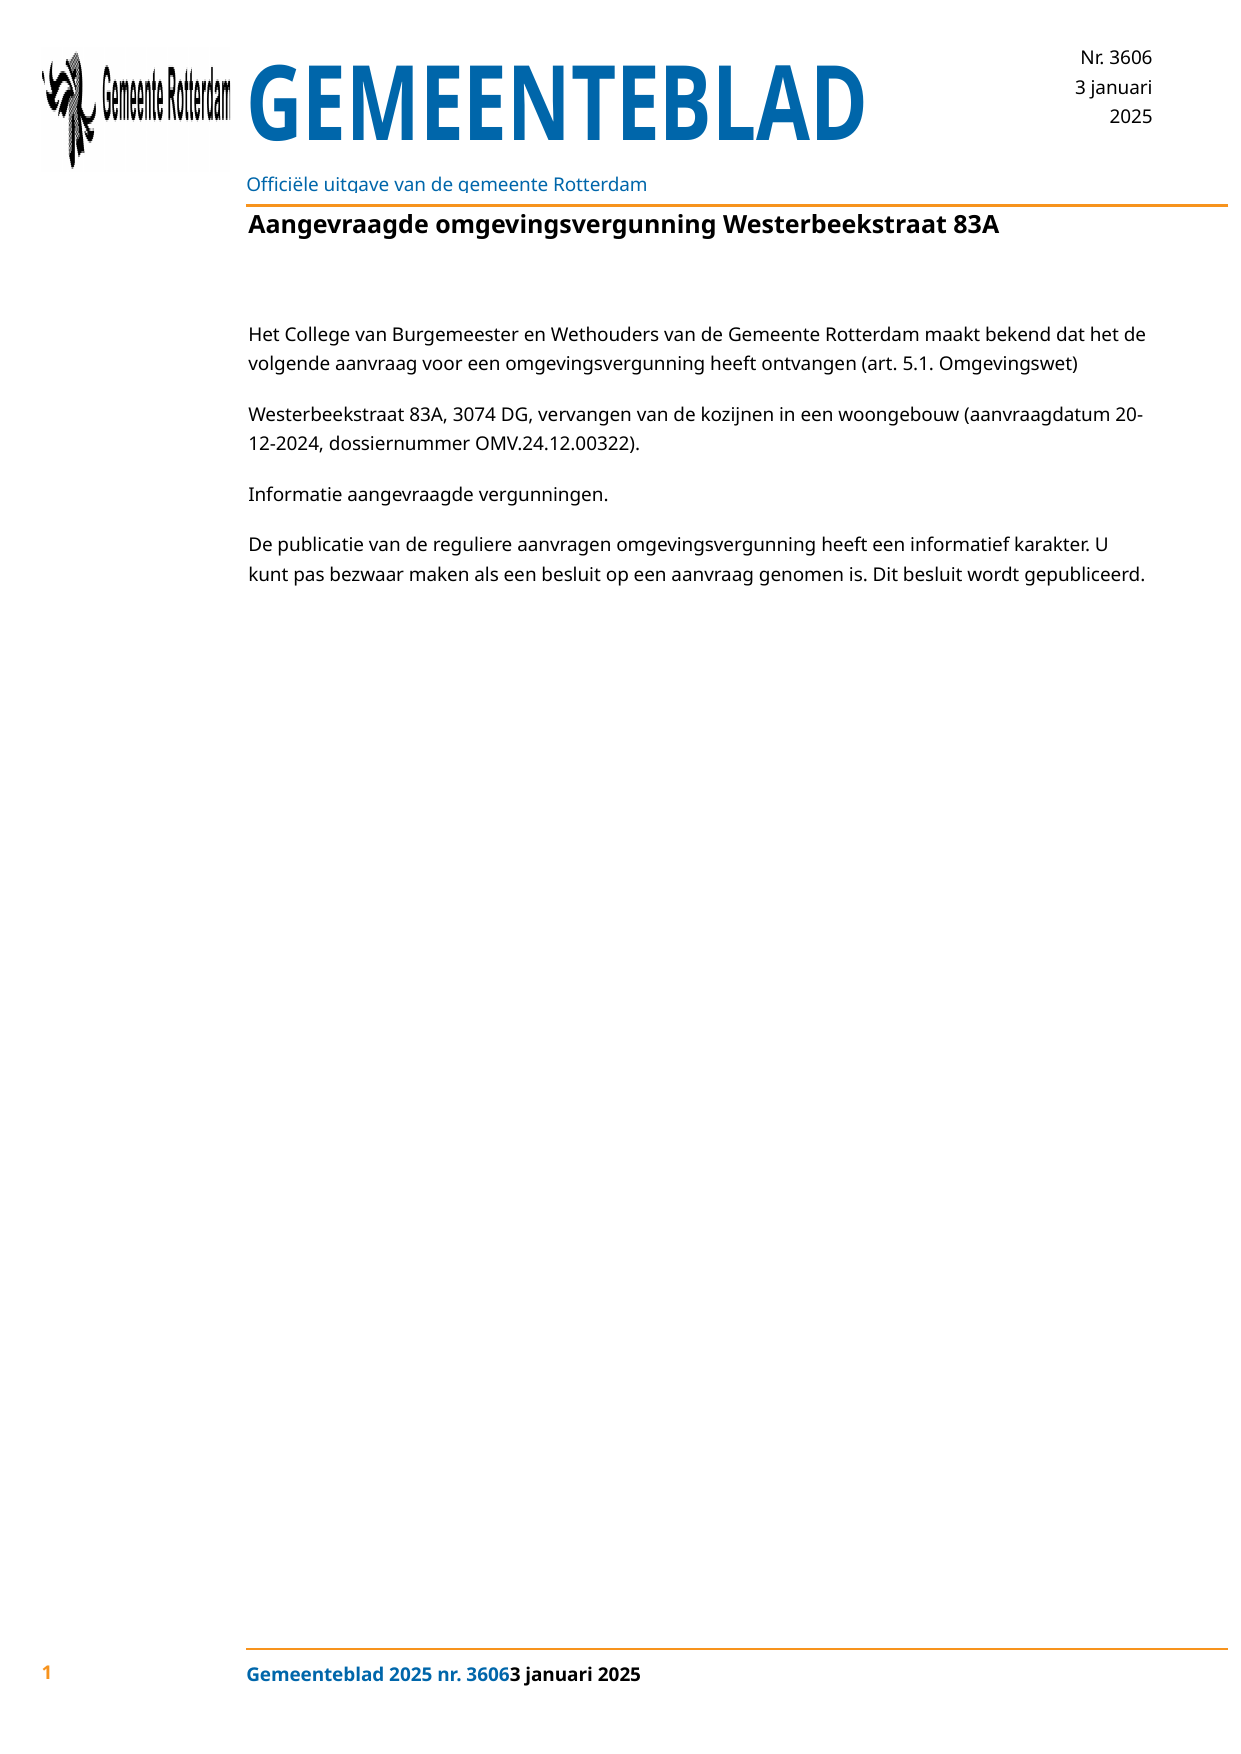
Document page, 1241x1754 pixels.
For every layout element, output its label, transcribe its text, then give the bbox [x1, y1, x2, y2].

picture [41, 47, 231, 172]
text De publicatie van de reguliere aanvragen omgevingsvergunning heeft een informatief karakter. U kunt pas bezwaar maken als een besluit op een aanvraag genomen is. Dit besluit wordt gepubliceerd. [248, 531, 1152, 586]
text Informatie aangevraagde vergunningen. [248, 481, 1152, 506]
text Aangevraagde omgevingsvergunning Westerbeekstraat 83A [248, 207, 1152, 241]
text Westerbeekstraat 83A, 3074 DG, vervangen van de kozijnen in een woongebouw (aanvraagdatum 20-12-2024, dossiernummer OMV.24.12.00322). [248, 401, 1152, 456]
text Het College van Burgemeester en Wethouders van de Gemeente Rotterdam maakt bekend dat het de volgende aanvraag voor een omgevingsvergunning heeft ontvangen (art. 5.1. Omgevingswet) [248, 321, 1152, 376]
